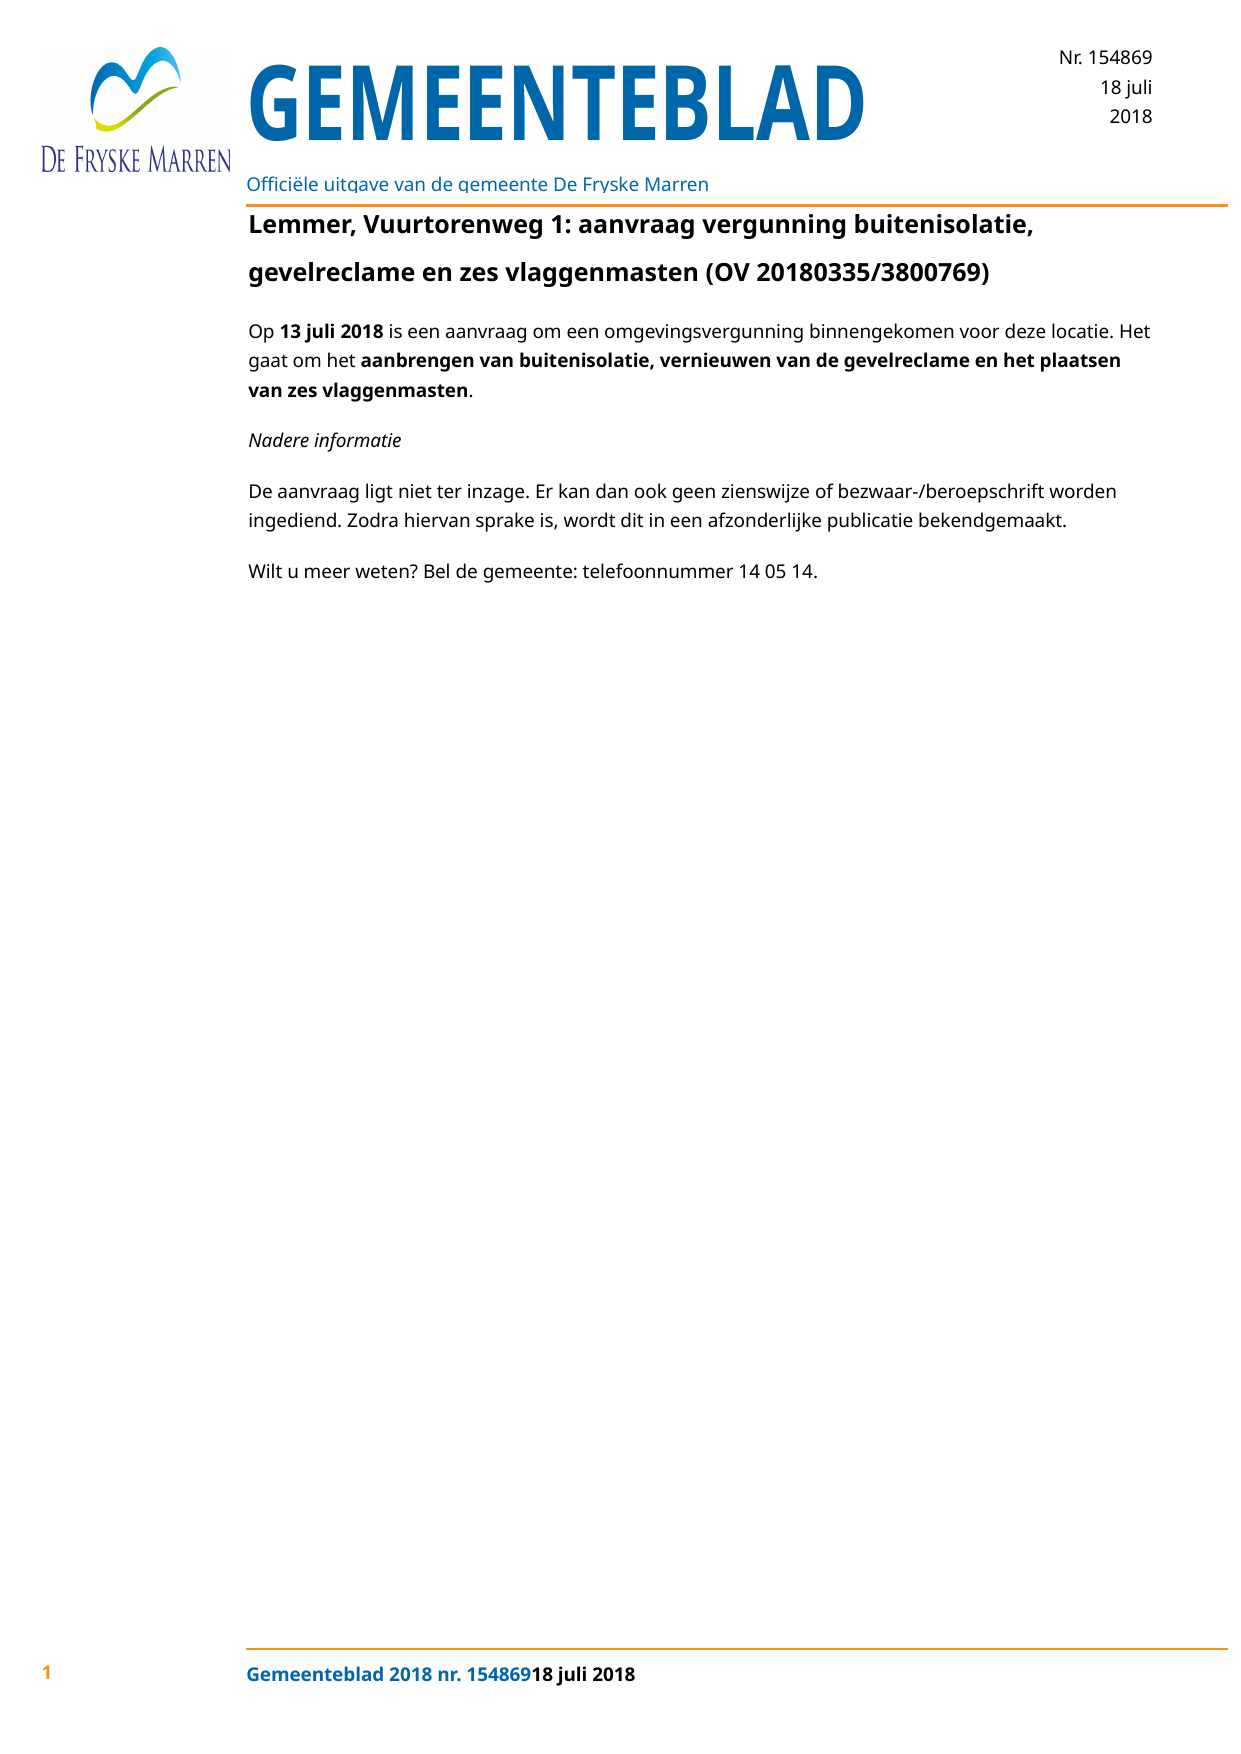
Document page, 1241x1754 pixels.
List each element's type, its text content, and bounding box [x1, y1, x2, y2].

picture [41, 47, 231, 172]
text Wilt u meer weten? Bel de gemeente: telefoonnummer 14 05 14. [248, 558, 1152, 584]
text De aanvraag ligt niet ter inzage. Er kan dan ook geen zienswijze of bezwaar-/beroepschrift worden ingediend. Zodra hiervan sprake is, wordt dit in een afzonderlijke publicatie bekendgemaakt. [248, 478, 1152, 533]
text Nadere informatie [248, 427, 1152, 453]
text Lemmer, Vuurtorenweg 1: aanvraag vergunning buitenisolatie, gevelreclame en zes vlaggenmasten (OV 20180335/3800769) [248, 207, 1152, 288]
text Op 13 juli 2018 is een aanvraag om een omgevingsvergunning binnengekomen voor deze locatie. Het gaat om het aanbrengen van buitenisolatie, vernieuwen van de gevelreclame en het plaatsen van zes vlaggenmasten. [248, 318, 1152, 403]
